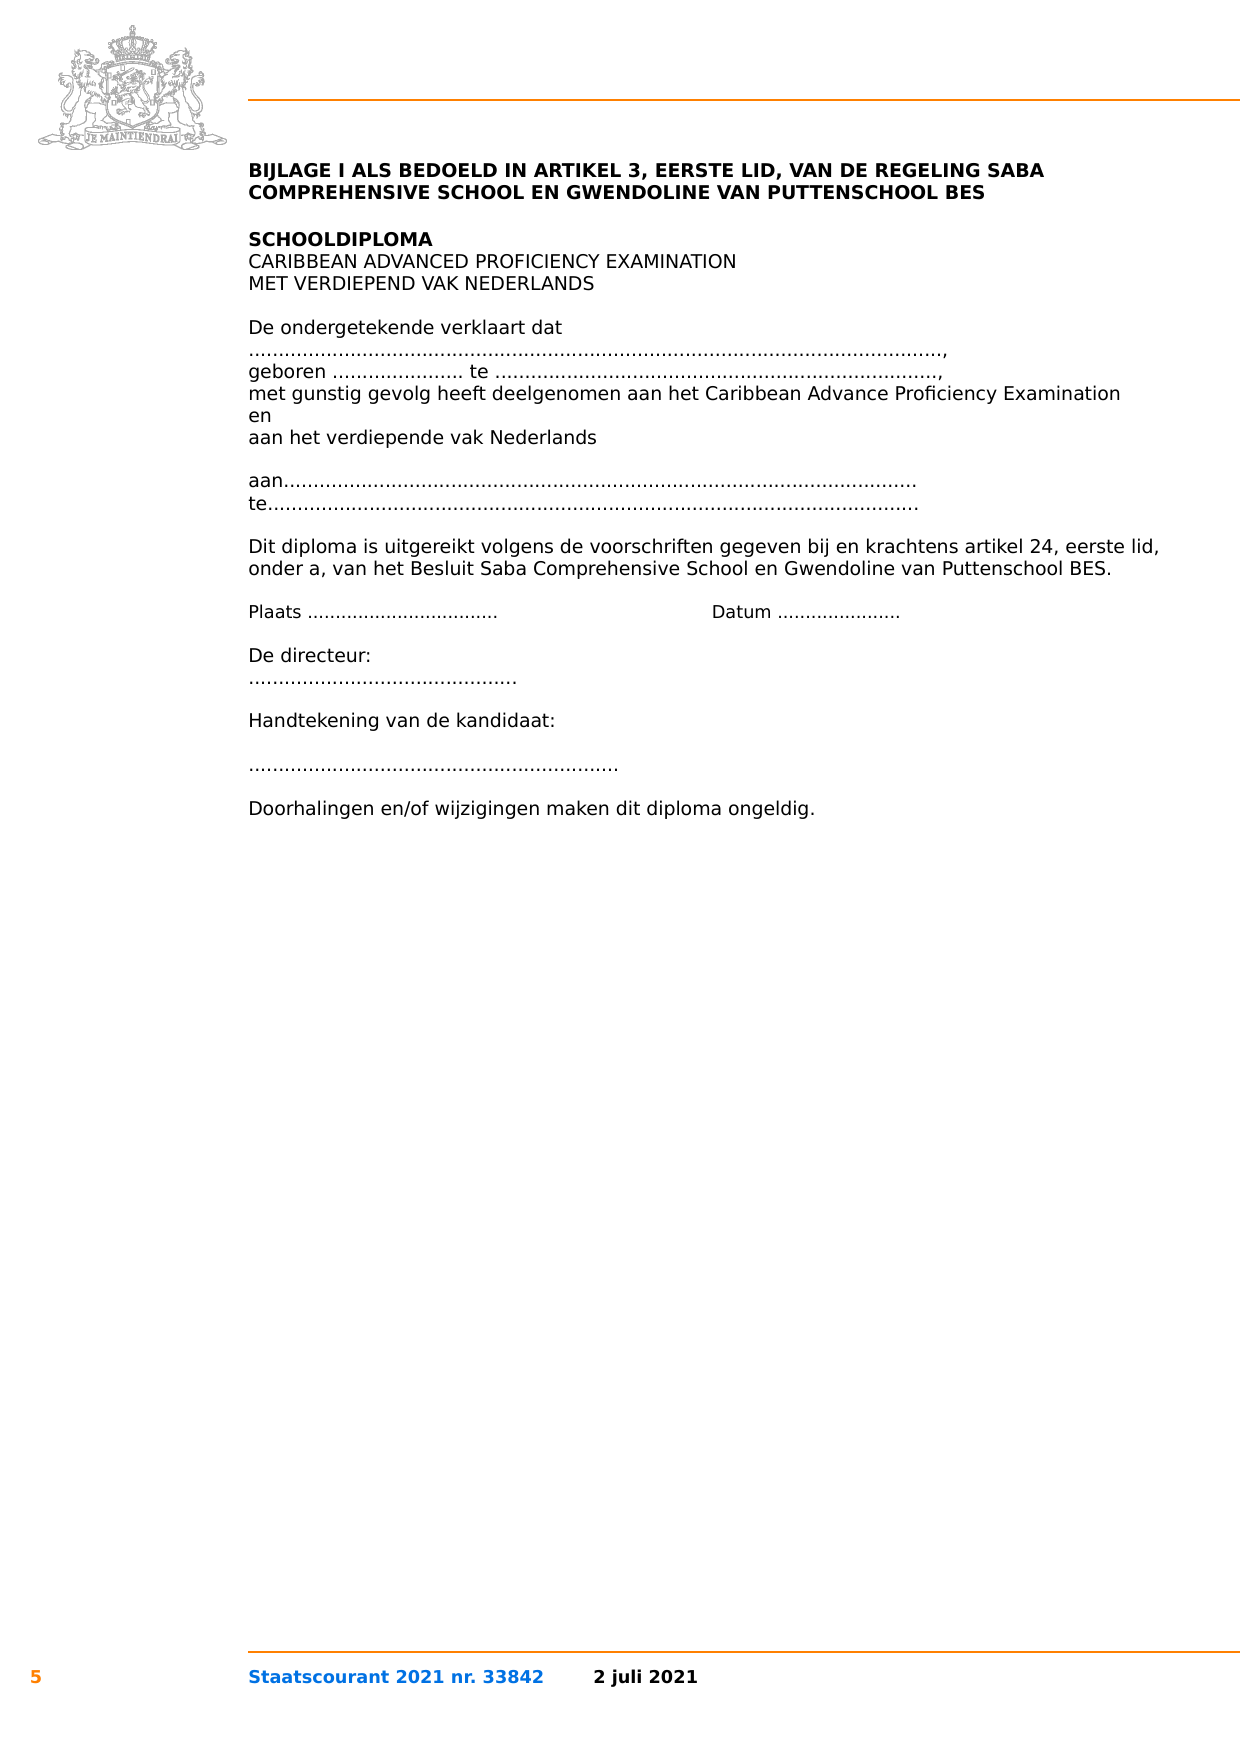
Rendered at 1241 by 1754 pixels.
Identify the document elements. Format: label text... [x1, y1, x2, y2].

subtitle BIJLAGE I ALS BEDOELD IN ARTIKEL 3, EERSTE LID, VAN DE REGELING SABA COMPREHENSIVE SCHOOL EN GWENDOLINE VAN PUTTENSCHOOL BES [248, 160, 1163, 204]
table_header Datum ...................... [706, 602, 1163, 623]
text .............................................................. [248, 754, 1163, 776]
text De directeur: [248, 644, 1163, 667]
text ............................................. [248, 667, 1163, 688]
text en [248, 404, 1163, 427]
text SCHOOLDIPLOMA [248, 229, 1163, 251]
text ...................................................................................................................., [248, 339, 1163, 361]
text CARIBBEAN ADVANCED PROFICIENCY EXAMINATION [248, 251, 1163, 273]
text De ondergetekende verklaart dat [248, 317, 1163, 339]
text Dit diploma is uitgereikt volgens de voorschriften gegeven bij en krachtens artikel 24, eerste lid, onder a, van het Besluit Saba Comprehensive School en Gwendoline van Puttenschool BES. [248, 536, 1163, 580]
text aan.......................................................................................................... [248, 470, 1163, 492]
table_header Plaats .................................. [248, 602, 706, 623]
picture [38, 25, 227, 150]
text geboren ...................... te .........................................................................., [248, 361, 1163, 383]
text aan het verdiepende vak Nederlands [248, 427, 1163, 448]
text met gunstig gevolg heeft deelgenomen aan het Caribbean Advance Proficiency Examination [248, 383, 1163, 404]
text Doorhalingen en/of wijzigingen maken dit diploma ongeldig. [248, 798, 1163, 820]
text Handtekening van de kandidaat: [248, 710, 1163, 732]
text MET VERDIEPEND VAK NEDERLANDS [248, 273, 1163, 295]
text te............................................................................................................. [248, 492, 1163, 514]
